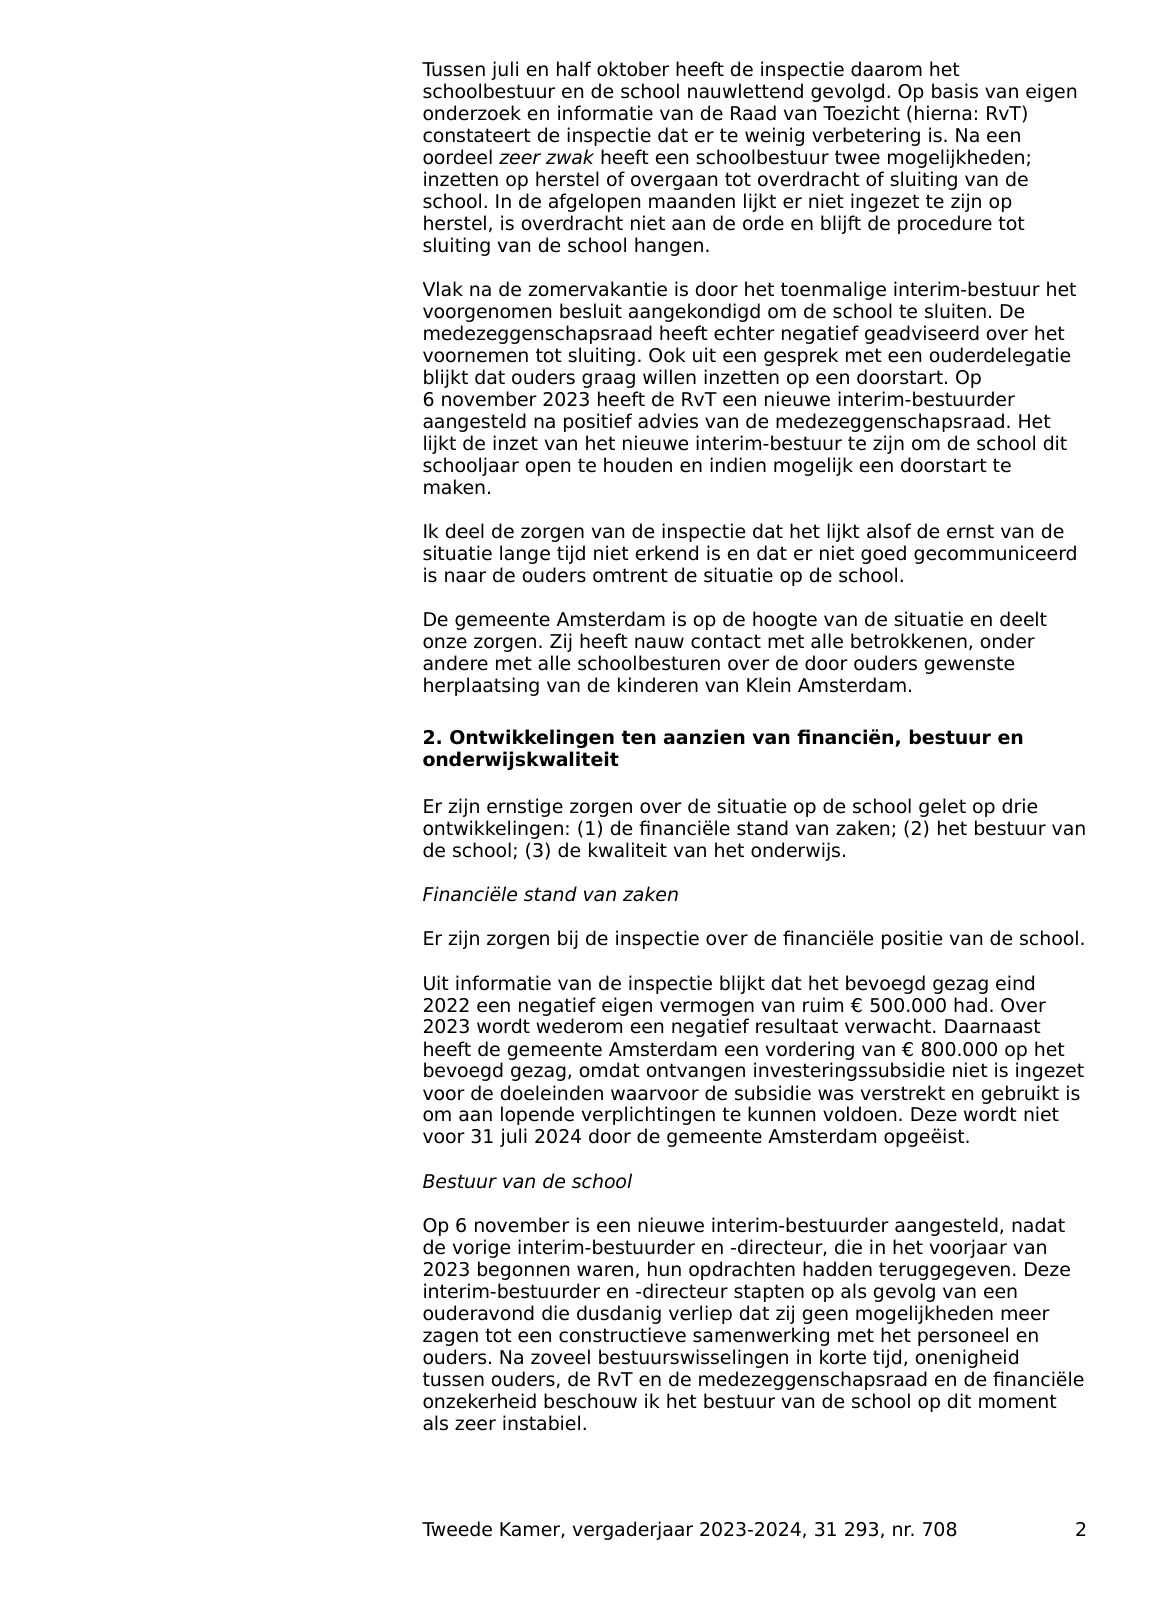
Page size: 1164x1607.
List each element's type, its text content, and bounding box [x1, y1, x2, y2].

text Tussen juli en half oktober heeft de inspectie daarom het schoolbestuur en de school nauwlettend gevolgd. Op basis van eigen onderzoek en informatie van de Raad van Toezicht (hierna: RvT) constateert de inspectie dat er te weinig verbetering is. Na een oordeel zeer zwak heeft een schoolbestuur twee mogelijkheden; inzetten op herstel of overgaan tot overdracht of sluiting van de school. In de afgelopen maanden lijkt er niet ingezet te zijn op herstel, is overdracht niet aan de orde en blijft de procedure tot sluiting van de school hangen. [422, 59, 1087, 257]
subtitle Bestuur van de school [422, 1171, 1087, 1192]
text De gemeente Amsterdam is op de hoogte van de situatie en deelt onze zorgen. Zij heeft nauw contact met alle betrokkenen, onder andere met alle schoolbesturen over de door ouders gewenste herplaatsing van de kinderen van Klein Amsterdam. [422, 609, 1087, 697]
text Vlak na de zomervakantie is door het toenmalige interim-bestuur het voorgenomen besluit aangekondigd om de school te sluiten. De medezeggenschapsraad heeft echter negatief geadviseerd over het voornemen tot sluiting. Ook uit een gesprek met een ouderdelegatie blijkt dat ouders graag willen inzetten op een doorstart. Op 6 november 2023 heeft de RvT een nieuwe interim-bestuurder aangesteld na positief advies van de medezeggenschapsraad. Het lijkt de inzet van het nieuwe interim-bestuur te zijn om de school dit schooljaar open te houden en indien mogelijk een doorstart te maken. [422, 279, 1087, 499]
text Ik deel de zorgen van de inspectie dat het lijkt alsof de ernst van de situatie lange tijd niet erkend is en dat er niet goed gecommuniceerd is naar de ouders omtrent de situatie op de school. [422, 521, 1087, 587]
text Er zijn zorgen bij de inspectie over de financiële positie van de school. [422, 928, 1087, 950]
text Er zijn ernstige zorgen over de situatie op de school gelet op drie ontwikkelingen: (1) de financiële stand van zaken; (2) het bestuur van de school; (3) de kwaliteit van het onderwijs. [422, 796, 1087, 862]
text Uit informatie van de inspectie blijkt dat het bevoegd gezag eind 2022 een negatief eigen vermogen van ruim € 500.000 had. Over 2023 wordt wederom een negatief resultaat verwacht. Daarnaast heeft de gemeente Amsterdam een vordering van € 800.000 op het bevoegd gezag, omdat ontvangen investeringssubsidie niet is ingezet voor de doeleinden waarvoor de subsidie was verstrekt en gebruikt is om aan lopende verplichtingen te kunnen voldoen. Deze wordt niet voor 31 juli 2024 door de gemeente Amsterdam opgeëist. [422, 972, 1087, 1148]
text Op 6 november is een nieuwe interim-bestuurder aangesteld, nadat de vorige interim-bestuurder en -directeur, die in het voorjaar van 2023 begonnen waren, hun opdrachten hadden teruggegeven. Deze interim-bestuurder en -directeur stapten op als gevolg van een ouderavond die dusdanig verliep dat zij geen mogelijkheden meer zagen tot een constructieve samenwerking met het personeel en ouders. Na zoveel bestuurswisselingen in korte tijd, onenigheid tussen ouders, de RvT en de medezeggenschapsraad en de financiële onzekerheid beschouw ik het bestuur van de school op dit moment als zeer instabiel. [422, 1215, 1087, 1434]
subtitle Financiële stand van zaken [422, 884, 1087, 906]
subtitle 2. Ontwikkelingen ten aanzien van financiën, bestuur en onderwijskwaliteit [422, 727, 1087, 771]
